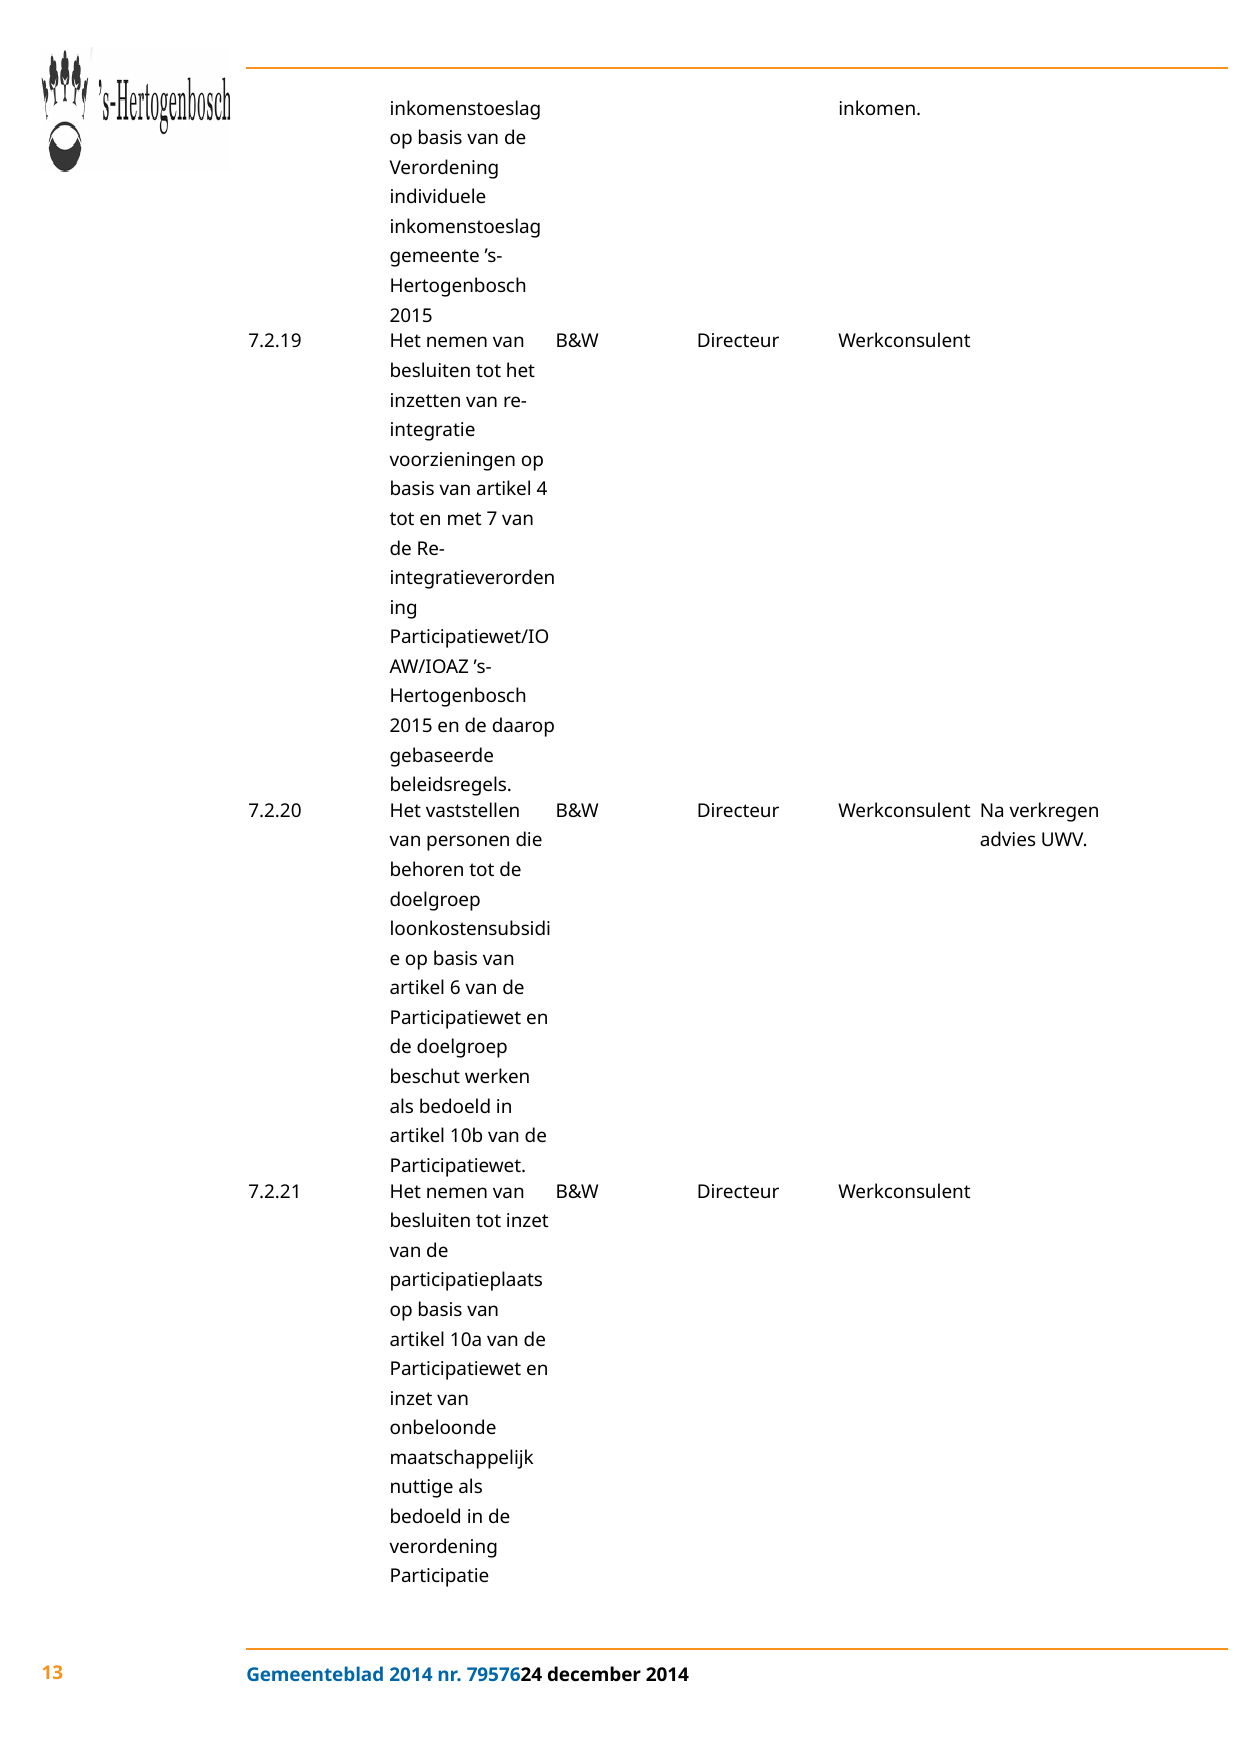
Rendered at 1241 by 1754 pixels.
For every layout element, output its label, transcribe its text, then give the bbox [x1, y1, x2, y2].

table_cell Het nemen van besluiten tot het inzetten van re-integratie voorzieningen op basis van artikel 4 tot en met 7 van de Re-integratieverordening Participatiewet/IOAW/IOAZ ’s-Hertogenbosch 2015 en de daarop gebaseerde beleidsregels. [389, 328, 555, 797]
table_cell Directeur [697, 1178, 838, 1588]
table_cell Werkconsulent [838, 1178, 979, 1588]
table_cell [980, 1178, 1152, 1588]
picture [41, 47, 231, 172]
table_cell 7.2.20 [248, 797, 389, 1178]
table_cell B&W [555, 328, 697, 797]
table_cell [697, 95, 838, 328]
table_cell Directeur [697, 328, 838, 797]
table_cell Na verkregen advies UWV. [980, 797, 1152, 1178]
table_cell 7.2.19 [248, 328, 389, 797]
table_cell [980, 328, 1152, 797]
table_cell [555, 95, 697, 328]
table_cell Werkconsulent [838, 797, 979, 1178]
table_cell Het nemen van besluiten tot inzet van de participatieplaats op basis van artikel 10a van de Participatiewet en inzet van onbeloonde maatschappelijk nuttige als bedoeld in de verordening Participatie [389, 1178, 555, 1588]
table_cell [248, 95, 389, 328]
table_cell 7.2.21 [248, 1178, 389, 1588]
table_cell inkomen. [838, 95, 979, 328]
table_cell [980, 95, 1152, 328]
table_cell B&W [555, 1178, 697, 1588]
table_cell inkomenstoeslag op basis van de Verordening individuele inkomenstoeslag gemeente ’s-Hertogenbosch 2015 [389, 95, 555, 328]
table_cell B&W [555, 797, 697, 1178]
table_cell Directeur [697, 797, 838, 1178]
table_cell Het vaststellen van personen die behoren tot de doelgroep loonkostensubsidie op basis van artikel 6 van de Participatiewet en de doelgroep beschut werken als bedoeld in artikel 10b van de Participatiewet. [389, 797, 555, 1178]
table_cell Werkconsulent [838, 328, 979, 797]
